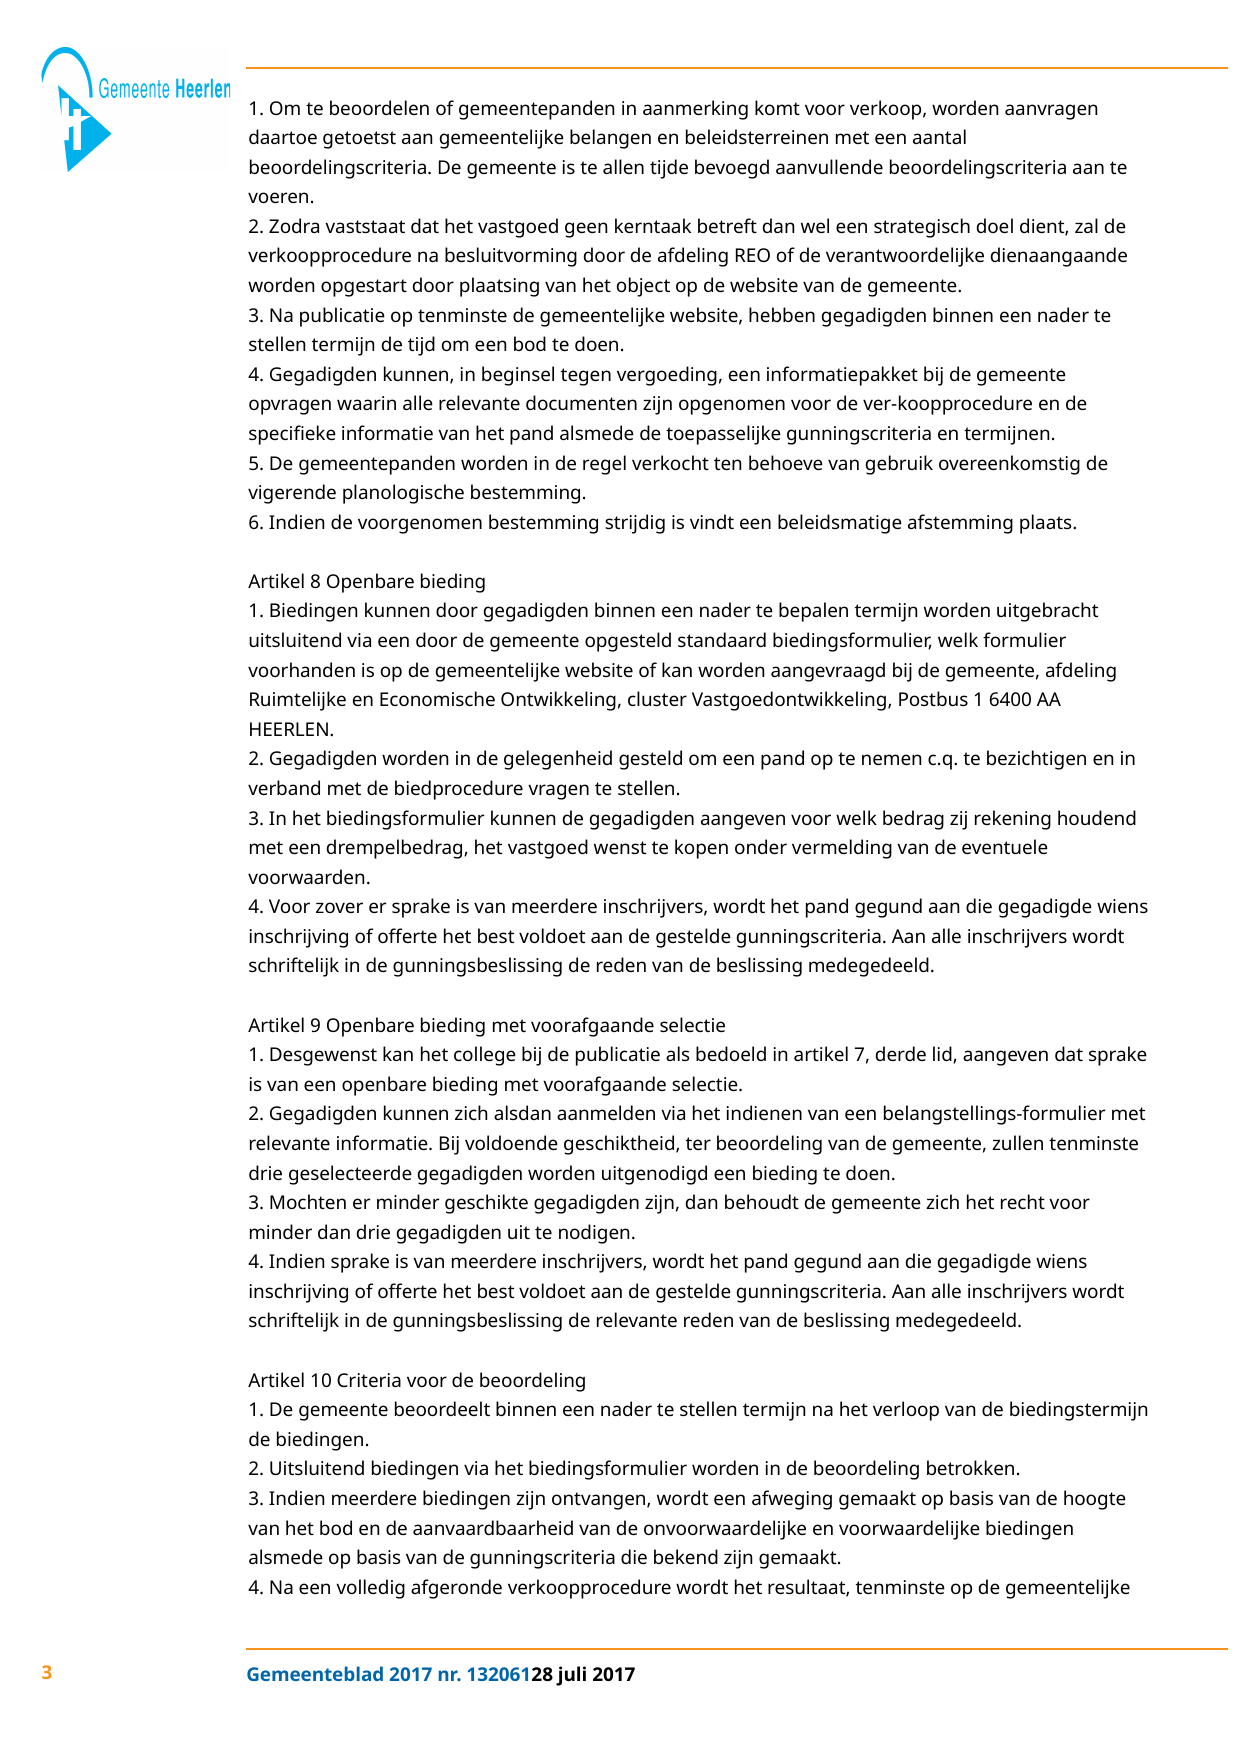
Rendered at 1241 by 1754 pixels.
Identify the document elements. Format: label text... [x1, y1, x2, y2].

text 2. Gegadigden worden in de gelegenheid gesteld om een pand op te nemen c.q. te bezichtigen en in verband met de biedprocedure vragen te stellen. [248, 746, 1152, 801]
text 1. Om te beoordelen of gemeentepanden in aanmerking komt voor verkoop, worden aanvragen daartoe getoetst aan gemeentelijke belangen en beleidsterreinen met een aantal beoordelingscriteria. De gemeente is te allen tijde bevoegd aanvullende beoordelingscriteria aan te voeren. [248, 95, 1152, 209]
text 3. Na publicatie op tenminste de gemeentelijke website, hebben gegadigden binnen een nader te stellen termijn de tijd om een bod te doen. [248, 302, 1152, 357]
text 3. In het biedingsformulier kunnen de gegadigden aangeven voor welk bedrag zij rekening houdend met een drempelbedrag, het vastgoed wenst te kopen onder vermelding van de eventuele voorwaarden. [248, 805, 1152, 890]
text Artikel 9 Openbare bieding met voorafgaande selectie [248, 1012, 1152, 1038]
text 4. Indien sprake is van meerdere inschrijvers, wordt het pand gegund aan die gegadigde wiens inschrijving of offerte het best voldoet aan de gestelde gunningscriteria. Aan alle inschrijvers wordt schriftelijk in de gunningsbeslissing de relevante reden van de beslissing medegedeeld. [248, 1248, 1152, 1333]
text 1. Desgewenst kan het college bij de publicatie als bedoeld in artikel 7, derde lid, aangeven dat sprake is van een openbare bieding met voorafgaande selectie. [248, 1041, 1152, 1097]
text 3. Indien meerdere biedingen zijn ontvangen, wordt een afweging gemaakt op basis van de hoogte van het bod en de aanvaardbaarheid van de onvoorwaardelijke en voorwaardelijke biedingen alsmede op basis van de gunningscriteria die bekend zijn gemaakt. [248, 1485, 1152, 1570]
text Artikel 8 Openbare bieding [248, 568, 1152, 594]
picture [41, 47, 58, 70]
text 2. Uitsluitend biedingen via het biedingsformulier worden in de beoordeling betrokken. [248, 1456, 1152, 1481]
text 2. Zodra vaststaat dat het vastgoed geen kerntaak betreft dan wel een strategisch doel dient, zal de verkoopprocedure na besluitvorming door de afdeling REO of de verantwoordelijke dienaangaande worden opgestart door plaatsing van het object op de website van de gemeente. [248, 213, 1152, 298]
text 5. De gemeentepanden worden in de regel verkocht ten behoeve van gebruik overeenkomstig de vigerende planologische bestemming. [248, 450, 1152, 505]
text 4. Voor zover er sprake is van meerdere inschrijvers, wordt het pand gegund aan die gegadigde wiens inschrijving of offerte het best voldoet aan de gestelde gunningscriteria. Aan alle inschrijvers wordt schriftelijk in de gunningsbeslissing de reden van de beslissing medegedeeld. [248, 893, 1152, 978]
text 4. Gegadigden kunnen, in beginsel tegen vergoeding, een informatiepakket bij de gemeente opvragen waarin alle relevante documenten zijn opgenomen voor de ver-koopprocedure en de specifieke informatie van het pand alsmede de toepasselijke gunningscriteria en termijnen. [248, 361, 1152, 446]
text 1. De gemeente beoordeelt binnen een nader te stellen termijn na het verloop van de biedingstermijn de biedingen. [248, 1396, 1152, 1452]
text 1. Biedingen kunnen door gegadigden binnen een nader te bepalen termijn worden uitgebracht uitsluitend via een door de gemeente opgesteld standaard biedingsformulier, welk formulier voorhanden is op de gemeentelijke website of kan worden aangevraagd bij de gemeente, afdeling Ruimtelijke en Economische Ontwikkeling, cluster Vastgoedontwikkeling, Postbus 1 6400 AA HEERLEN. [248, 598, 1152, 742]
text 3. Mochten er minder geschikte gegadigden zijn, dan behoudt de gemeente zich het recht voor minder dan drie gegadigden uit te nodigen. [248, 1189, 1152, 1245]
text 6. Indien de voorgenomen bestemming strijdig is vindt een beleidsmatige afstemming plaats. [248, 509, 1152, 535]
text 2. Gegadigden kunnen zich alsdan aanmelden via het indienen van een belangstellings-formulier met relevante informatie. Bij voldoende geschiktheid, ter beoordeling van de gemeente, zullen tenminste drie geselecteerde gegadigden worden uitgenodigd een bieding te doen. [248, 1101, 1152, 1186]
text Artikel 10 Criteria voor de beoordeling [248, 1367, 1152, 1393]
picture [41, 47, 231, 172]
text 4. Na een volledig afgeronde verkoopprocedure wordt het resultaat, tenminste op de gemeentelijke [248, 1574, 1152, 1600]
